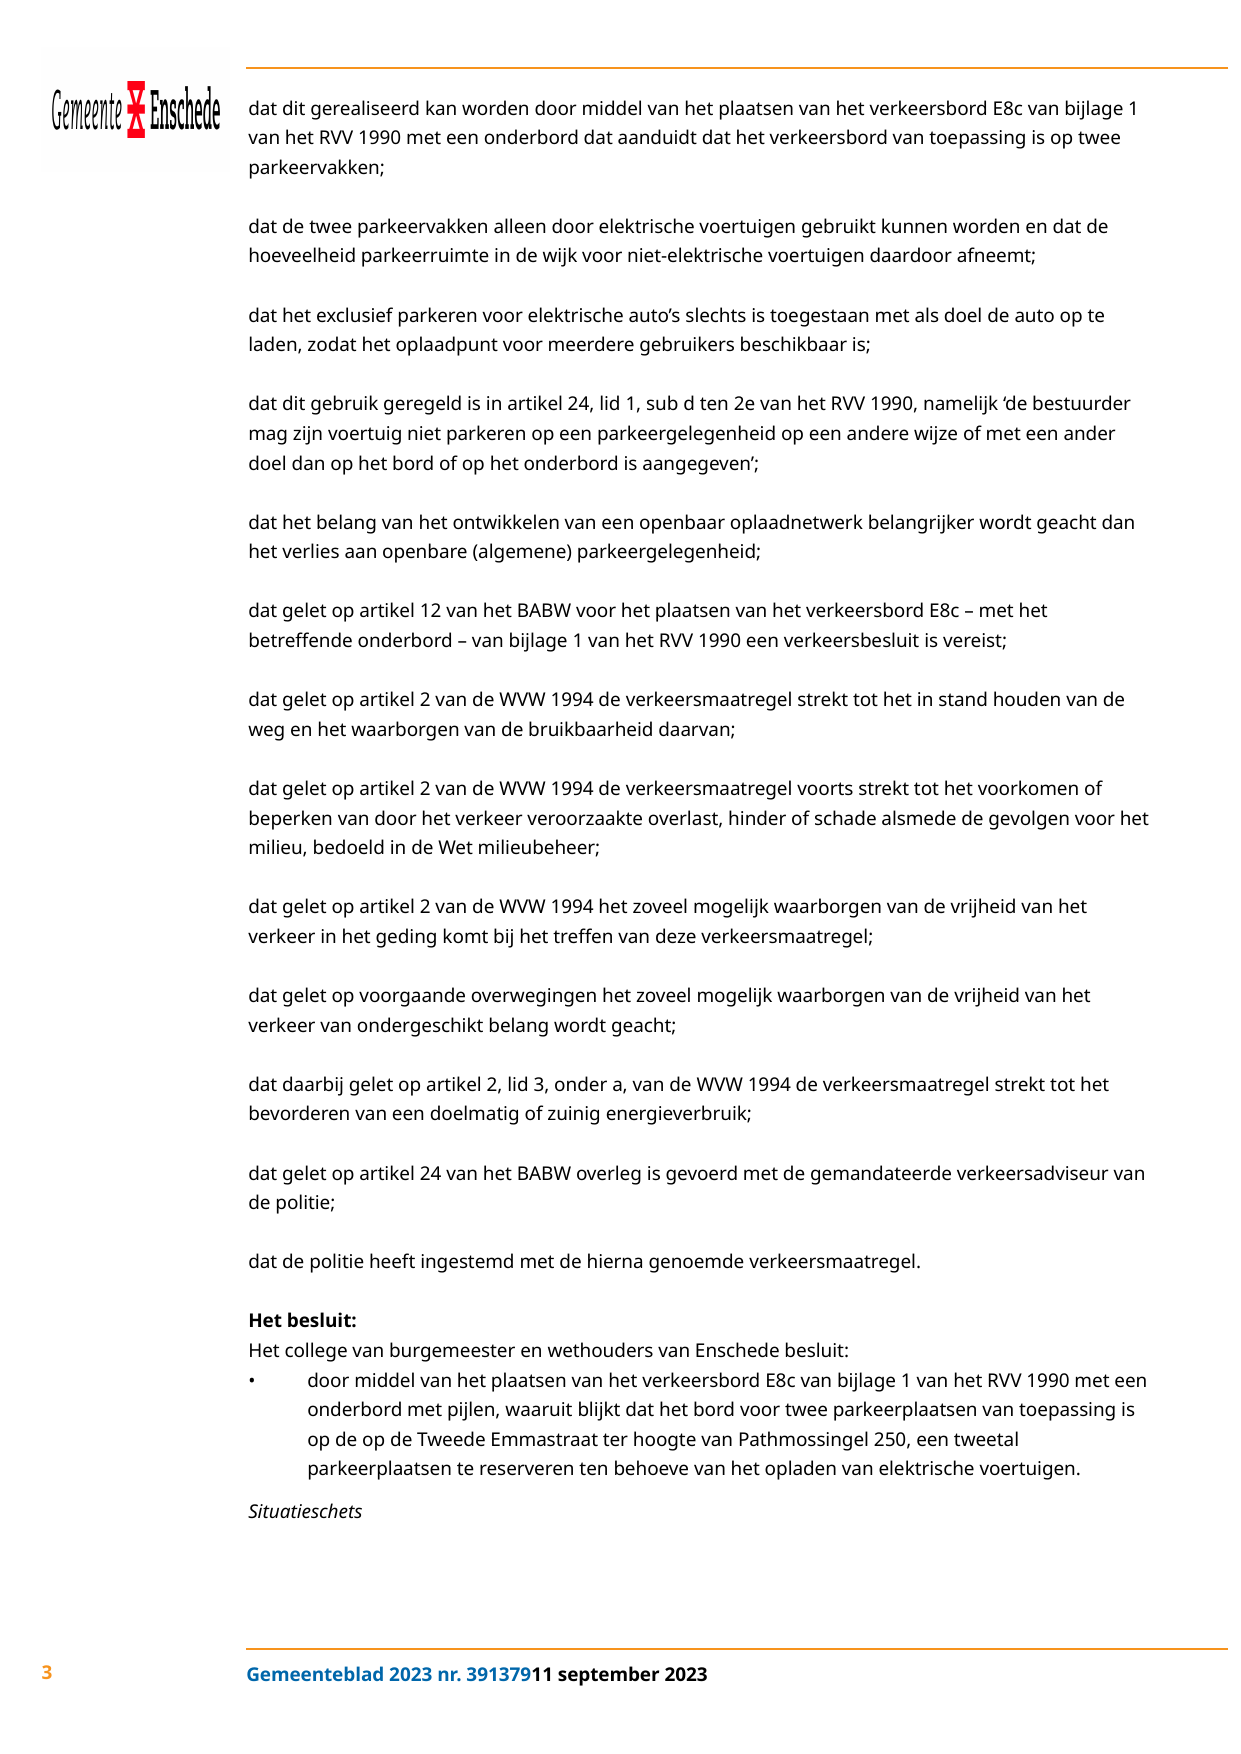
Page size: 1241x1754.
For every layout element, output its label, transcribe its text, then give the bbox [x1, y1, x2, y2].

text dat daarbij gelet op artikel 2, lid 3, onder a, van de WVW 1994 de verkeersmaatregel strekt tot het bevorderen van een doelmatig of zuinig energieverbruik; [248, 1071, 1152, 1126]
text dat gelet op artikel 12 van het BABW voor het plaatsen van het verkeersbord E8c – met het betreffende onderbord – van bijlage 1 van het RVV 1990 een verkeersbesluit is vereist; [248, 598, 1152, 653]
text dat de twee parkeervakken alleen door elektrische voertuigen gebruikt kunnen worden en dat de hoeveelheid parkeerruimte in de wijk voor niet-elektrische voertuigen daardoor afneemt; [248, 213, 1152, 268]
text dat het belang van het ontwikkelen van een openbaar oplaadnetwerk belangrijker wordt geacht dan het verlies aan openbare (algemene) parkeergelegenheid; [248, 509, 1152, 564]
text Het college van burgemeester en wethouders van Enschede besluit: [248, 1337, 1152, 1363]
text dat gelet op artikel 2 van de WVW 1994 het zoveel mogelijk waarborgen van de vrijheid van het verkeer in het geding komt bij het treffen van deze verkeersmaatregel; [248, 893, 1152, 949]
text dat gelet op voorgaande overwegingen het zoveel mogelijk waarborgen van de vrijheid van het verkeer van ondergeschikt belang wordt geacht; [248, 982, 1152, 1038]
text Situatieschets [248, 1499, 1152, 1524]
text dat de politie heeft ingestemd met de hierna genoemde verkeersmaatregel. [248, 1248, 1152, 1274]
text dat gelet op artikel 2 van de WVW 1994 de verkeersmaatregel voorts strekt tot het voorkomen of beperken van door het verkeer veroorzaakte overlast, hinder of schade alsmede de gevolgen voor het milieu, bedoeld in de Wet milieubeheer; [248, 775, 1152, 860]
text dat gelet op artikel 2 van de WVW 1994 de verkeersmaatregel strekt tot het in stand houden van de weg en het waarborgen van de bruikbaarheid daarvan; [248, 686, 1152, 742]
text dat dit gerealiseerd kan worden door middel van het plaatsen van het verkeersbord E8c van bijlage 1 van het RVV 1990 met een onderbord dat aanduidt dat het verkeersbord van toepassing is op twee parkeervakken; [248, 95, 1152, 180]
picture [41, 47, 231, 172]
list door middel van het plaatsen van het verkeersbord E8c van bijlage 1 van het RVV 1990 met een onderbord met pijlen, waaruit blijkt dat het bord voor twee parkeerplaatsen van toepassing is op de op de Tweede Emmastraat ter hoogte van Pathmossingel 250, een tweetal parkeerplaatsen te reserveren ten behoeve van het opladen van elektrische voertuigen. [248, 1367, 1152, 1481]
text dat gelet op artikel 24 van het BABW overleg is gevoerd met de gemandateerde verkeersadviseur van de politie; [248, 1160, 1152, 1215]
text Het besluit: [248, 1308, 1152, 1333]
text dat dit gebruik geregeld is in artikel 24, lid 1, sub d ten 2e van het RVV 1990, namelijk ‘de bestuurder mag zijn voertuig niet parkeren op een parkeergelegenheid op een andere wijze of met een ander doel dan op het bord of op het onderbord is aangegeven’; [248, 391, 1152, 476]
text dat het exclusief parkeren voor elektrische auto’s slechts is toegestaan met als doel de auto op te laden, zodat het oplaadpunt voor meerdere gebruikers beschikbaar is; [248, 302, 1152, 357]
